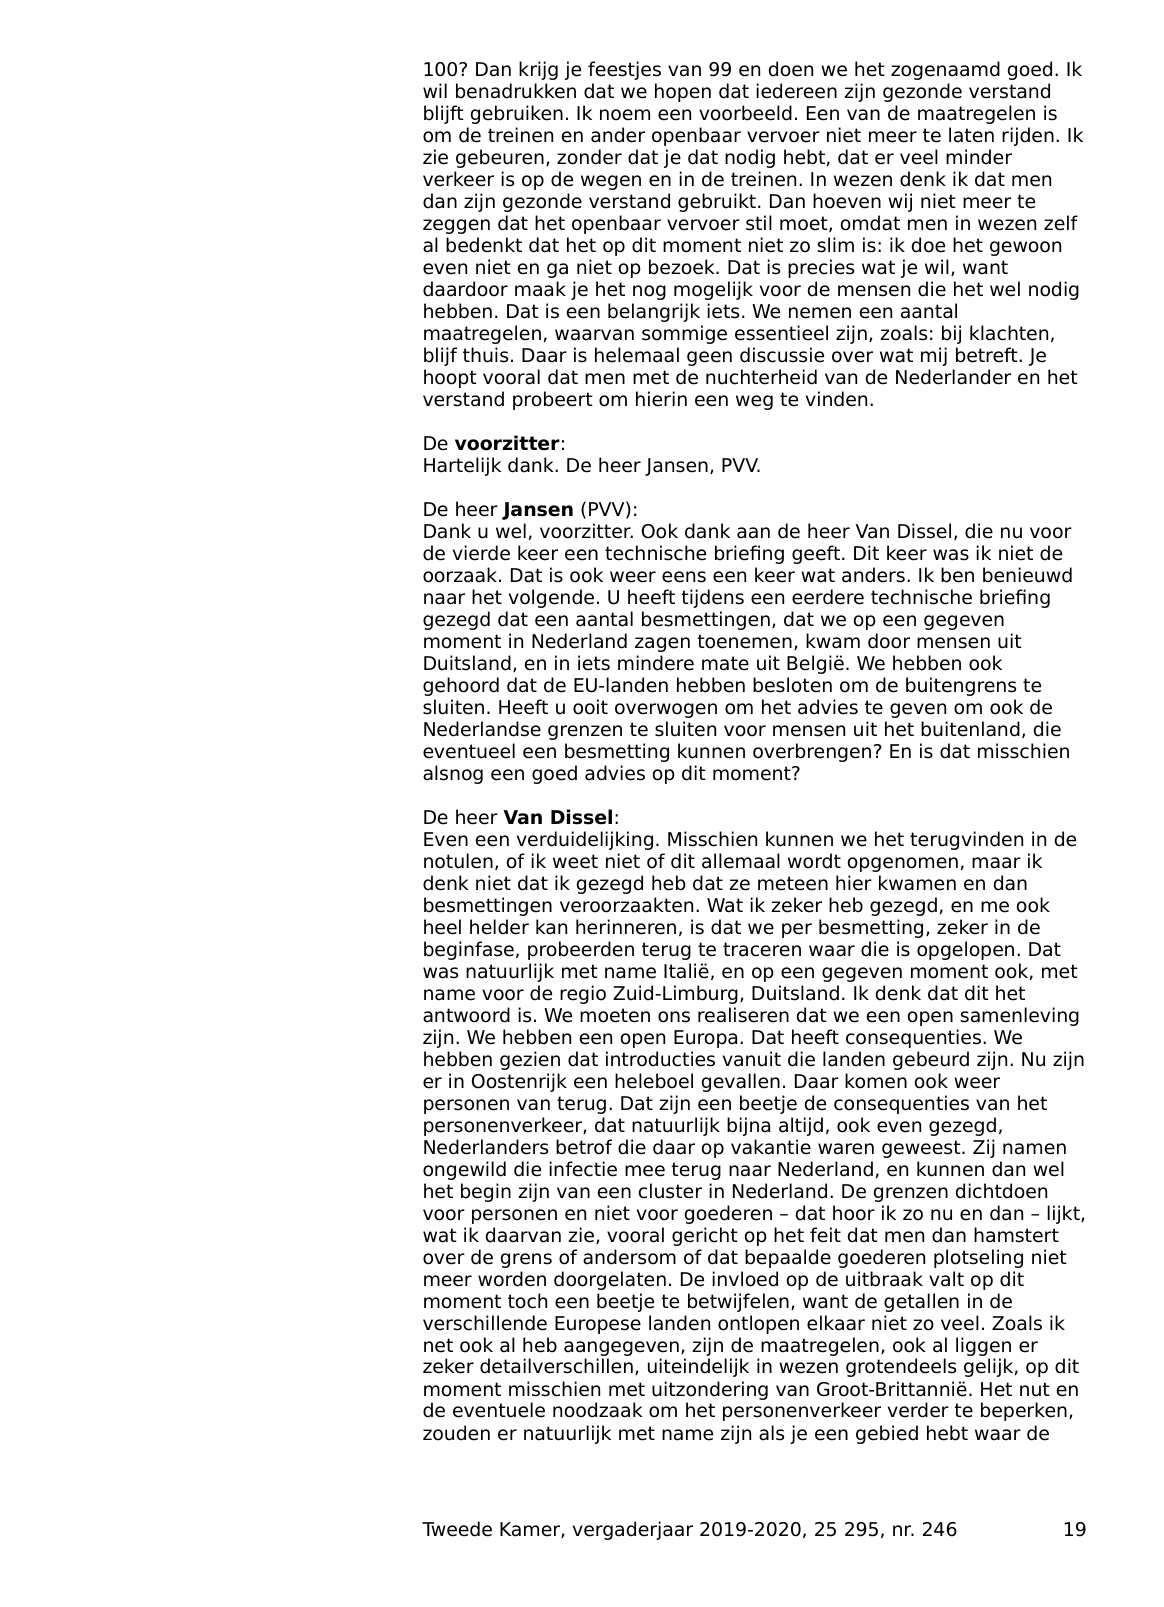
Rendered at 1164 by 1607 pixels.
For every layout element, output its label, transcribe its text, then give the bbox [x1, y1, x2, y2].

text Dank u wel, voorzitter. Ook dank aan de heer Van Dissel, die nu voor de vierde keer een technische briefing geeft. Dit keer was ik niet de oorzaak. Dat is ook weer eens een keer wat anders. Ik ben benieuwd naar het volgende. U heeft tijdens een eerdere technische briefing gezegd dat een aantal besmettingen, dat we op een gegeven moment in Nederland zagen toenemen, kwam door mensen uit Duitsland, en in iets mindere mate uit België. We hebben ook gehoord dat de EU-landen hebben besloten om de buitengrens te sluiten. Heeft u ooit overwogen om het advies te geven om ook de Nederlandse grenzen te sluiten voor mensen uit het buitenland, die eventueel een besmetting kunnen overbrengen? En is dat misschien alsnog een goed advies op dit moment? [422, 521, 1087, 785]
text De voorzitter: [422, 433, 1087, 455]
text De heer Van Dissel: [422, 807, 1087, 829]
text De heer Jansen (PVV): [422, 499, 1087, 521]
text Hartelijk dank. De heer Jansen, PVV. [422, 455, 1087, 477]
text 100? Dan krijg je feestjes van 99 en doen we het zogenaamd goed. Ik wil benadrukken dat we hopen dat iedereen zijn gezonde verstand blijft gebruiken. Ik noem een voorbeeld. Een van de maatregelen is om de treinen en ander openbaar vervoer niet meer te laten rijden. Ik zie gebeuren, zonder dat je dat nodig hebt, dat er veel minder verkeer is op de wegen en in de treinen. In wezen denk ik dat men dan zijn gezonde verstand gebruikt. Dan hoeven wij niet meer te zeggen dat het openbaar vervoer stil moet, omdat men in wezen zelf al bedenkt dat het op dit moment niet zo slim is: ik doe het gewoon even niet en ga niet op bezoek. Dat is precies wat je wil, want daardoor maak je het nog mogelijk voor de mensen die het wel nodig hebben. Dat is een belangrijk iets. We nemen een aantal maatregelen, waarvan sommige essentieel zijn, zoals: bij klachten, blijf thuis. Daar is helemaal geen discussie over wat mij betreft. Je hoopt vooral dat men met de nuchterheid van de Nederlander en het verstand probeert om hierin een weg te vinden. [422, 59, 1087, 411]
text Even een verduidelijking. Misschien kunnen we het terugvinden in de notulen, of ik weet niet of dit allemaal wordt opgenomen, maar ik denk niet dat ik gezegd heb dat ze meteen hier kwamen en dan besmettingen veroorzaakten. Wat ik zeker heb gezegd, en me ook heel helder kan herinneren, is dat we per besmetting, zeker in de beginfase, probeerden terug te traceren waar die is opgelopen. Dat was natuurlijk met name Italië, en op een gegeven moment ook, met name voor de regio Zuid-Limburg, Duitsland. Ik denk dat dit het antwoord is. We moeten ons realiseren dat we een open samenleving zijn. We hebben een open Europa. Dat heeft consequenties. We hebben gezien dat introducties vanuit die landen gebeurd zijn. Nu zijn er in Oostenrijk een heleboel gevallen. Daar komen ook weer personen van terug. Dat zijn een beetje de consequenties van het personenverkeer, dat natuurlijk bijna altijd, ook even gezegd, Nederlanders betrof die daar op vakantie waren geweest. Zij namen ongewild die infectie mee terug naar Nederland, en kunnen dan wel het begin zijn van een cluster in Nederland. De grenzen dichtdoen voor personen en niet voor goederen – dat hoor ik zo nu en dan – lijkt, wat ik daarvan zie, vooral gericht op het feit dat men dan hamstert over de grens of andersom of dat bepaalde goederen plotseling niet meer worden doorgelaten. De invloed op de uitbraak valt op dit moment toch een beetje te betwijfelen, want de getallen in de verschillende Europese landen ontlopen elkaar niet zo veel. Zoals ik net ook al heb aangegeven, zijn de maatregelen, ook al liggen er zeker detailverschillen, uiteindelijk in wezen grotendeels gelijk, op dit moment misschien met uitzondering van Groot-Brittannië. Het nut en de eventuele noodzaak om het personenverkeer verder te beperken, zouden er natuurlijk met name zijn als je een gebied hebt waar de [422, 829, 1087, 1444]
